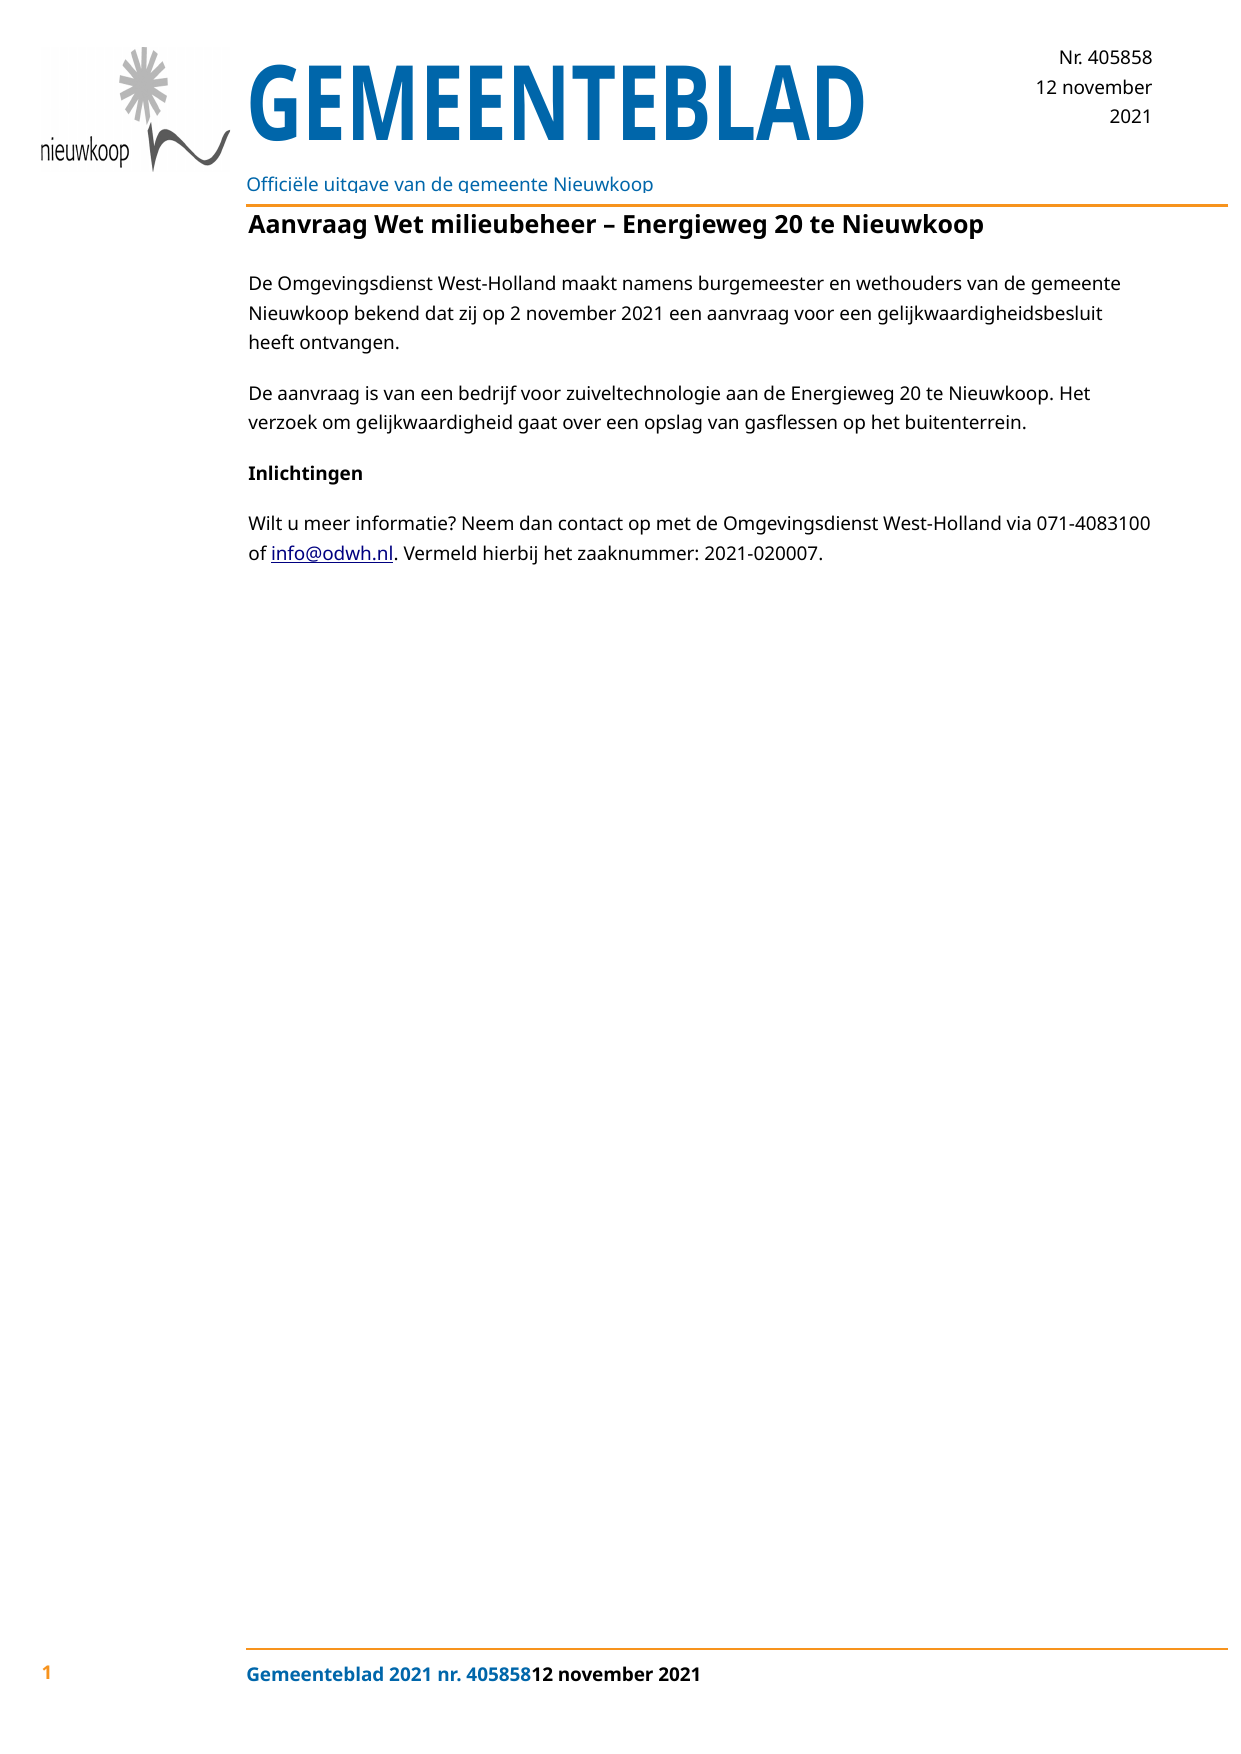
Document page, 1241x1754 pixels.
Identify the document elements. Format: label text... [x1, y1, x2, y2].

picture [41, 47, 231, 172]
text De Omgevingsdienst West-Holland maakt namens burgemeester en wethouders van de gemeente Nieuwkoop bekend dat zij op 2 november 2021 een aanvraag voor een gelijkwaardigheidsbesluit heeft ontvangen. [248, 270, 1152, 355]
text Aanvraag Wet milieubeheer – Energieweg 20 te Nieuwkoop [248, 207, 1152, 241]
text Wilt u meer informatie? Neem dan contact op met de Omgevingsdienst West-Holland via 071-4083100 of info@odwh.nl. Vermeld hierbij het zaaknummer: 2021-020007. [248, 510, 1152, 566]
text Inlichtingen [248, 460, 1152, 486]
text De aanvraag is van een bedrijf voor zuiveltechnologie aan de Energieweg 20 te Nieuwkoop. Het verzoek om gelijkwaardigheid gaat over een opslag van gasflessen op het buitenterrein. [248, 380, 1152, 435]
